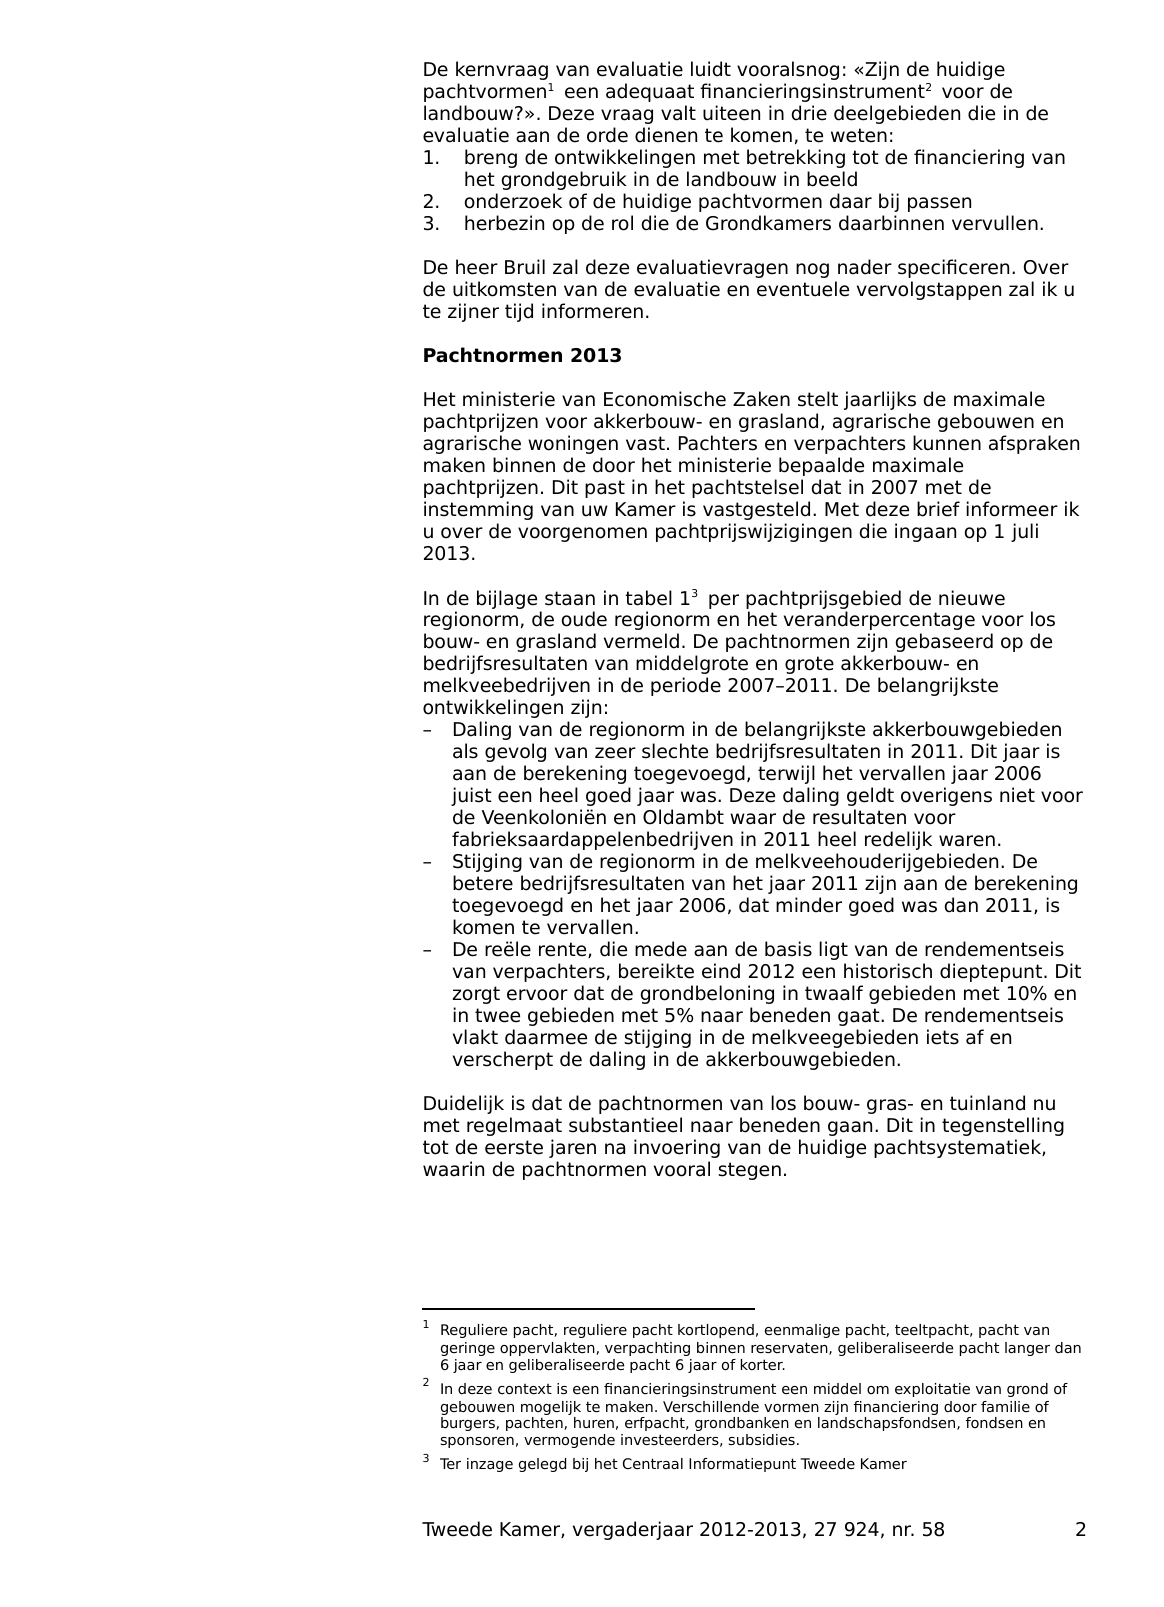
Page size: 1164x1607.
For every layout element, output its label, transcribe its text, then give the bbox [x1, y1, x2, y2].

text In de bijlage staan in tabel 1 per pachtprijsgebied de nieuwe regionorm, de oude regionorm en het veranderpercentage voor los bouw- en grasland vermeld. De pachtnormen zijn gebaseerd op de bedrijfsresultaten van middelgrote en grote akkerbouw- en melkveebedrijven in de periode 2007–2011. De belangrijkste ontwikkelingen zijn: [422, 587, 1087, 719]
text 2. onderzoek of de huidige pachtvormen daar bij passen [422, 191, 1087, 213]
text Het ministerie van Economische Zaken stelt jaarlijks de maximale pachtprijzen voor akkerbouw- en grasland, agrarische gebouwen en agrarische woningen vast. Pachters en verpachters kunnen afspraken maken binnen de door het ministerie bepaalde maximale pachtprijzen. Dit past in het pachtstelsel dat in 2007 met de instemming van uw Kamer is vastgesteld. Met deze brief informeer ik u over de voorgenomen pachtprijswijzigingen die ingaan op 1 juli 2013. [422, 389, 1087, 565]
subtitle Pachtnormen 2013 [422, 345, 1087, 367]
text – De reële rente, die mede aan de basis ligt van de rendementseis van verpachters, bereikte eind 2012 een historisch dieptepunt. Dit zorgt ervoor dat de grondbeloning in twaalf gebieden met 10% en in twee gebieden met 5% naar beneden gaat. De rendementseis vlakt daarmee de stijging in de melkveegebieden iets af en verscherpt de daling in de akkerbouwgebieden. [422, 939, 1087, 1071]
text Duidelijk is dat de pachtnormen van los bouw- gras- en tuinland nu met regelmaat substantieel naar beneden gaan. Dit in tegenstelling tot de eerste jaren na invoering van de huidige pachtsystematiek, waarin de pachtnormen vooral stegen. [422, 1093, 1087, 1181]
text De kernvraag van evaluatie luidt vooralsnog: «Zijn de huidige pachtvormen een adequaat financieringsinstrument voor de landbouw?». Deze vraag valt uiteen in drie deelgebieden die in de evaluatie aan de orde dienen te komen, te weten: [422, 59, 1087, 147]
text 3. herbezin op de rol die de Grondkamers daarbinnen vervullen. [422, 213, 1087, 235]
text In deze context is een financieringsinstrument een middel om exploitatie van grond of gebouwen mogelijk te maken. Verschillende vormen zijn financiering door familie of burgers, pachten, huren, erfpacht, grondbanken en landschapsfondsen, fondsen en sponsoren, vermogende investeerders, subsidies. [422, 1377, 1087, 1449]
text De heer Bruil zal deze evaluatievragen nog nader specificeren. Over de uitkomsten van de evaluatie en eventuele vervolgstappen zal ik u te zijner tijd informeren. [422, 257, 1087, 323]
text Ter inzage gelegd bij het Centraal Informatiepunt Tweede Kamer [422, 1452, 1087, 1474]
text 1. breng de ontwikkelingen met betrekking tot de financiering van het grondgebruik in de landbouw in beeld [422, 147, 1087, 191]
text – Stijging van de regionorm in de melkveehouderijgebieden. De betere bedrijfsresultaten van het jaar 2011 zijn aan de berekening toegevoegd en het jaar 2006, dat minder goed was dan 2011, is komen te vervallen. [422, 851, 1087, 939]
text Reguliere pacht, reguliere pacht kortlopend, eenmalige pacht, teeltpacht, pacht van geringe oppervlakten, verpachting binnen reservaten, geliberaliseerde pacht langer dan 6 jaar en geliberaliseerde pacht 6 jaar of korter. [422, 1318, 1087, 1374]
text – Daling van de regionorm in de belangrijkste akkerbouwgebieden als gevolg van zeer slechte bedrijfsresultaten in 2011. Dit jaar is aan de berekening toegevoegd, terwijl het vervallen jaar 2006 juist een heel goed jaar was. Deze daling geldt overigens niet voor de Veenkoloniën en Oldambt waar de resultaten voor fabrieksaardappelenbedrijven in 2011 heel redelijk waren. [422, 719, 1087, 851]
